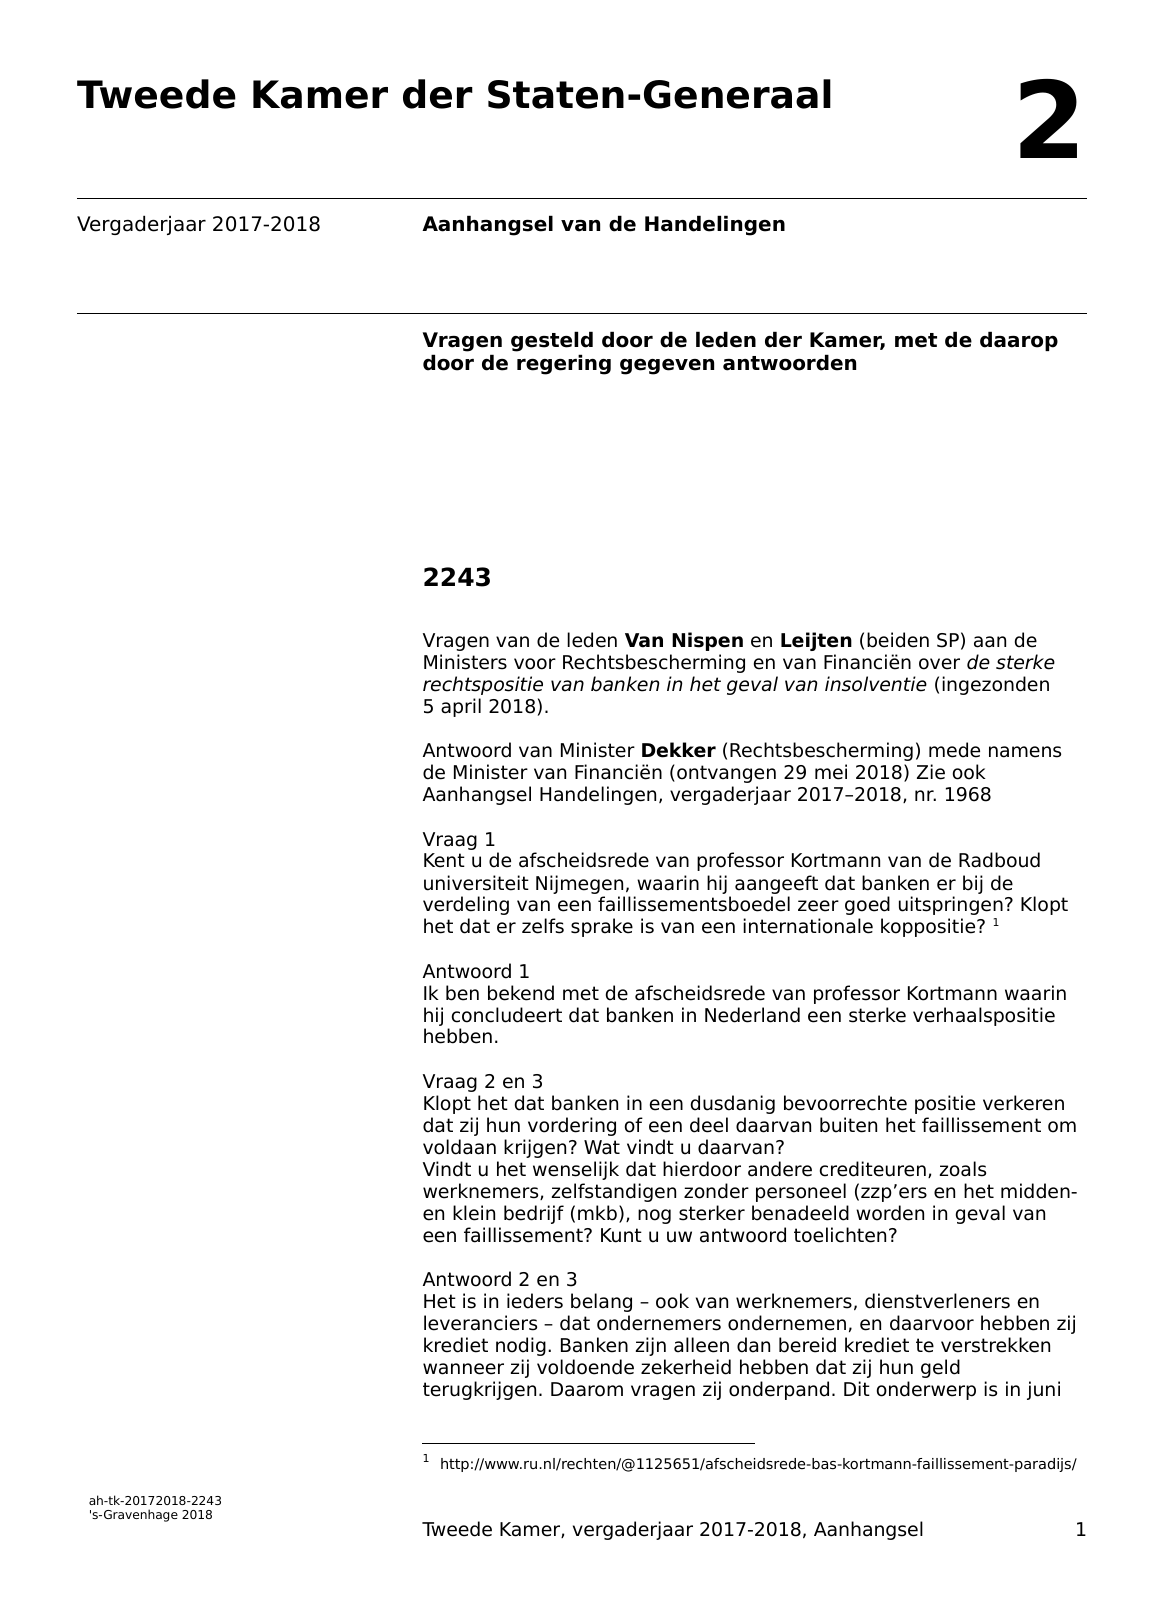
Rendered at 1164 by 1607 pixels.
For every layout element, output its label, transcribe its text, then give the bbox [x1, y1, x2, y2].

text Het is in ieders belang – ook van werknemers, dienstverleners en leveranciers – dat ondernemers ondernemen, en daarvoor hebben zij krediet nodig. Banken zijn alleen dan bereid krediet te verstrekken wanneer zij voldoende zekerheid hebben dat zij hun geld terugkrijgen. Daarom vragen zij onderpand. Dit onderwerp is in juni [422, 1291, 1087, 1401]
table_cell Vergaderjaar 2017-2018 [77, 199, 422, 313]
table_cell Vragen gesteld door de leden der Kamer, met de daarop door de regering gegeven antwoorden [422, 314, 1087, 375]
text Vraag 1 [422, 828, 1087, 850]
text 's-Gravenhage 2018 [88, 1508, 323, 1522]
text Vragen van de leden Van Nispen en Leijten (beiden SP) aan de Ministers voor Rechtsbescherming en van Financiën over de sterke rechtspositie van banken in het geval van insolventie (ingezonden 5 april 2018). [422, 630, 1087, 718]
text Vindt u het wenselijk dat hierdoor andere crediteuren, zoals werknemers, zelfstandigen zonder personeel (zzp’ers en het midden- en klein bedrijf (mkb), nog sterker benadeeld worden in geval van een faillissement? Kunt u uw antwoord toelichten? [422, 1158, 1087, 1246]
text Ik ben bekend met de afscheidsrede van professor Kortmann waarin hij concludeert dat banken in Nederland een sterke verhaalspositie hebben. [422, 982, 1087, 1048]
text Klopt het dat banken in een dusdanig bevoorrechte positie verkeren dat zij hun vordering of een deel daarvan buiten het faillissement om voldaan krijgen? Wat vindt u daarvan? [422, 1093, 1087, 1158]
text http://www.ru.nl/rechten/@1125651/afscheidsrede-bas-kortmann-faillissement-paradijs/ [422, 1452, 1087, 1474]
text 2243 [422, 563, 1087, 592]
text Vraag 2 en 3 [422, 1071, 1087, 1093]
text Kent u de afscheidsrede van professor Kortmann van de Radboud universiteit Nijmegen, waarin hij aangeeft dat banken er bij de verdeling van een faillissementsboedel zeer goed uitspringen? Klopt het dat er zelfs sprake is van een internationale koppositie? [422, 850, 1087, 938]
text ah-tk-20172018-2243 [88, 1494, 323, 1508]
table_header 2 [886, 59, 1087, 198]
text Antwoord van Minister Dekker (Rechtsbescherming) mede namens de Minister van Financiën (ontvangen 29 mei 2018) Zie ook Aanhangsel Handelingen, vergaderjaar 2017–2018, nr. 1968 [422, 740, 1087, 806]
table_header Tweede Kamer der Staten-Generaal [77, 59, 886, 198]
table_cell Aanhangsel van de Handelingen [422, 199, 1087, 313]
table_cell [77, 314, 422, 375]
text Antwoord 1 [422, 961, 1087, 982]
text Antwoord 2 en 3 [422, 1269, 1087, 1291]
